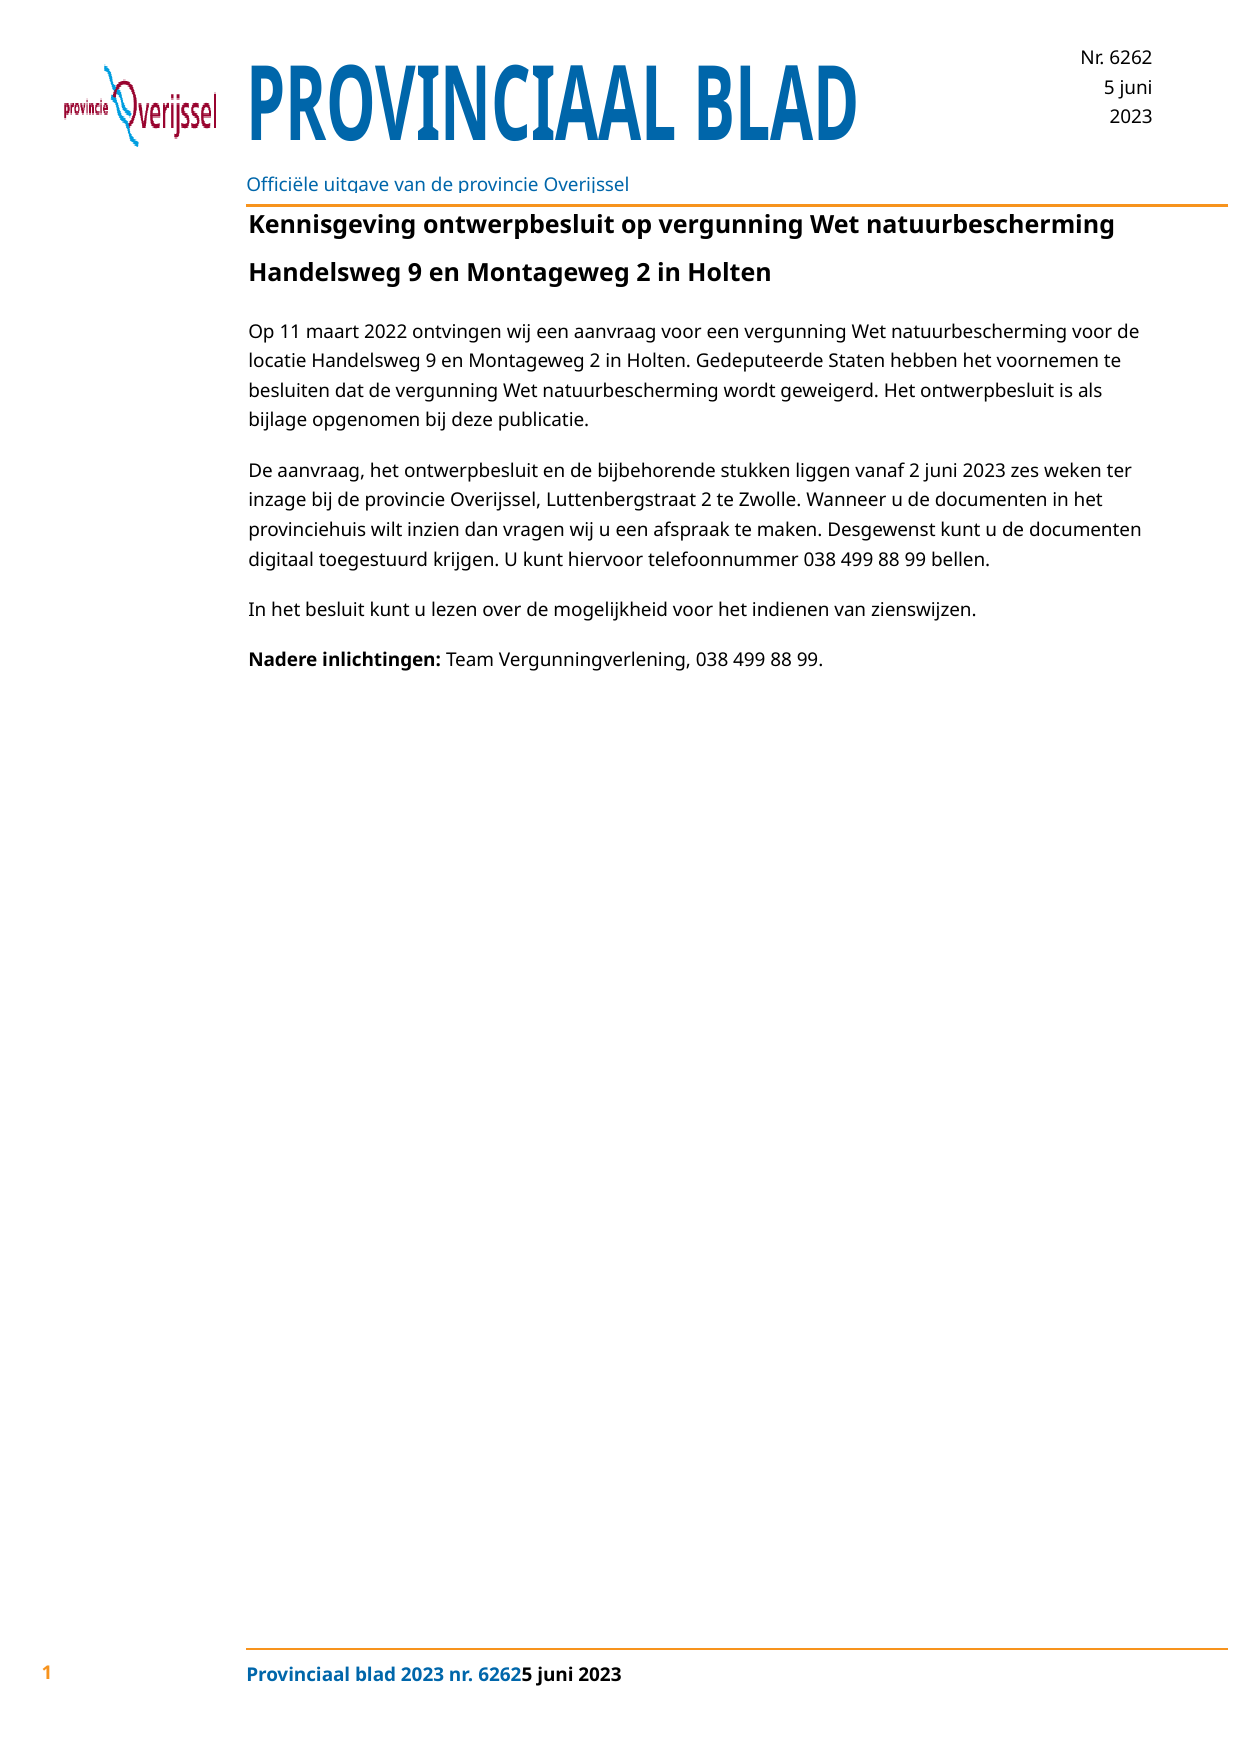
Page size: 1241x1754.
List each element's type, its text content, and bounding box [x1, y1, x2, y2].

text In het besluit kunt u lezen over de mogelijkheid voor het indienen van zienswijzen. [248, 596, 1152, 622]
picture [41, 47, 231, 172]
text Kennisgeving ontwerpbesluit op vergunning Wet natuurbescherming Handelsweg 9 en Montageweg 2 in Holten [248, 207, 1152, 288]
text Op 11 maart 2022 ontvingen wij een aanvraag voor een vergunning Wet natuurbescherming voor de locatie Handelsweg 9 en Montageweg 2 in Holten. Gedeputeerde Staten hebben het voornemen te besluiten dat de vergunning Wet natuurbescherming wordt geweigerd. Het ontwerpbesluit is als bijlage opgenomen bij deze publicatie. [248, 318, 1152, 432]
text Nadere inlichtingen: Team Vergunningverlening, 038 499 88 99. [248, 647, 1152, 672]
text De aanvraag, het ontwerpbesluit en de bijbehorende stukken liggen vanaf 2 juni 2023 zes weken ter inzage bij de provincie Overijssel, Luttenbergstraat 2 te Zwolle. Wanneer u de documenten in het provinciehuis wilt inzien dan vragen wij u een afspraak te maken. Desgewenst kunt u de documenten digitaal toegestuurd krijgen. U kunt hiervoor telefoonnummer 038 499 88 99 bellen. [248, 457, 1152, 572]
